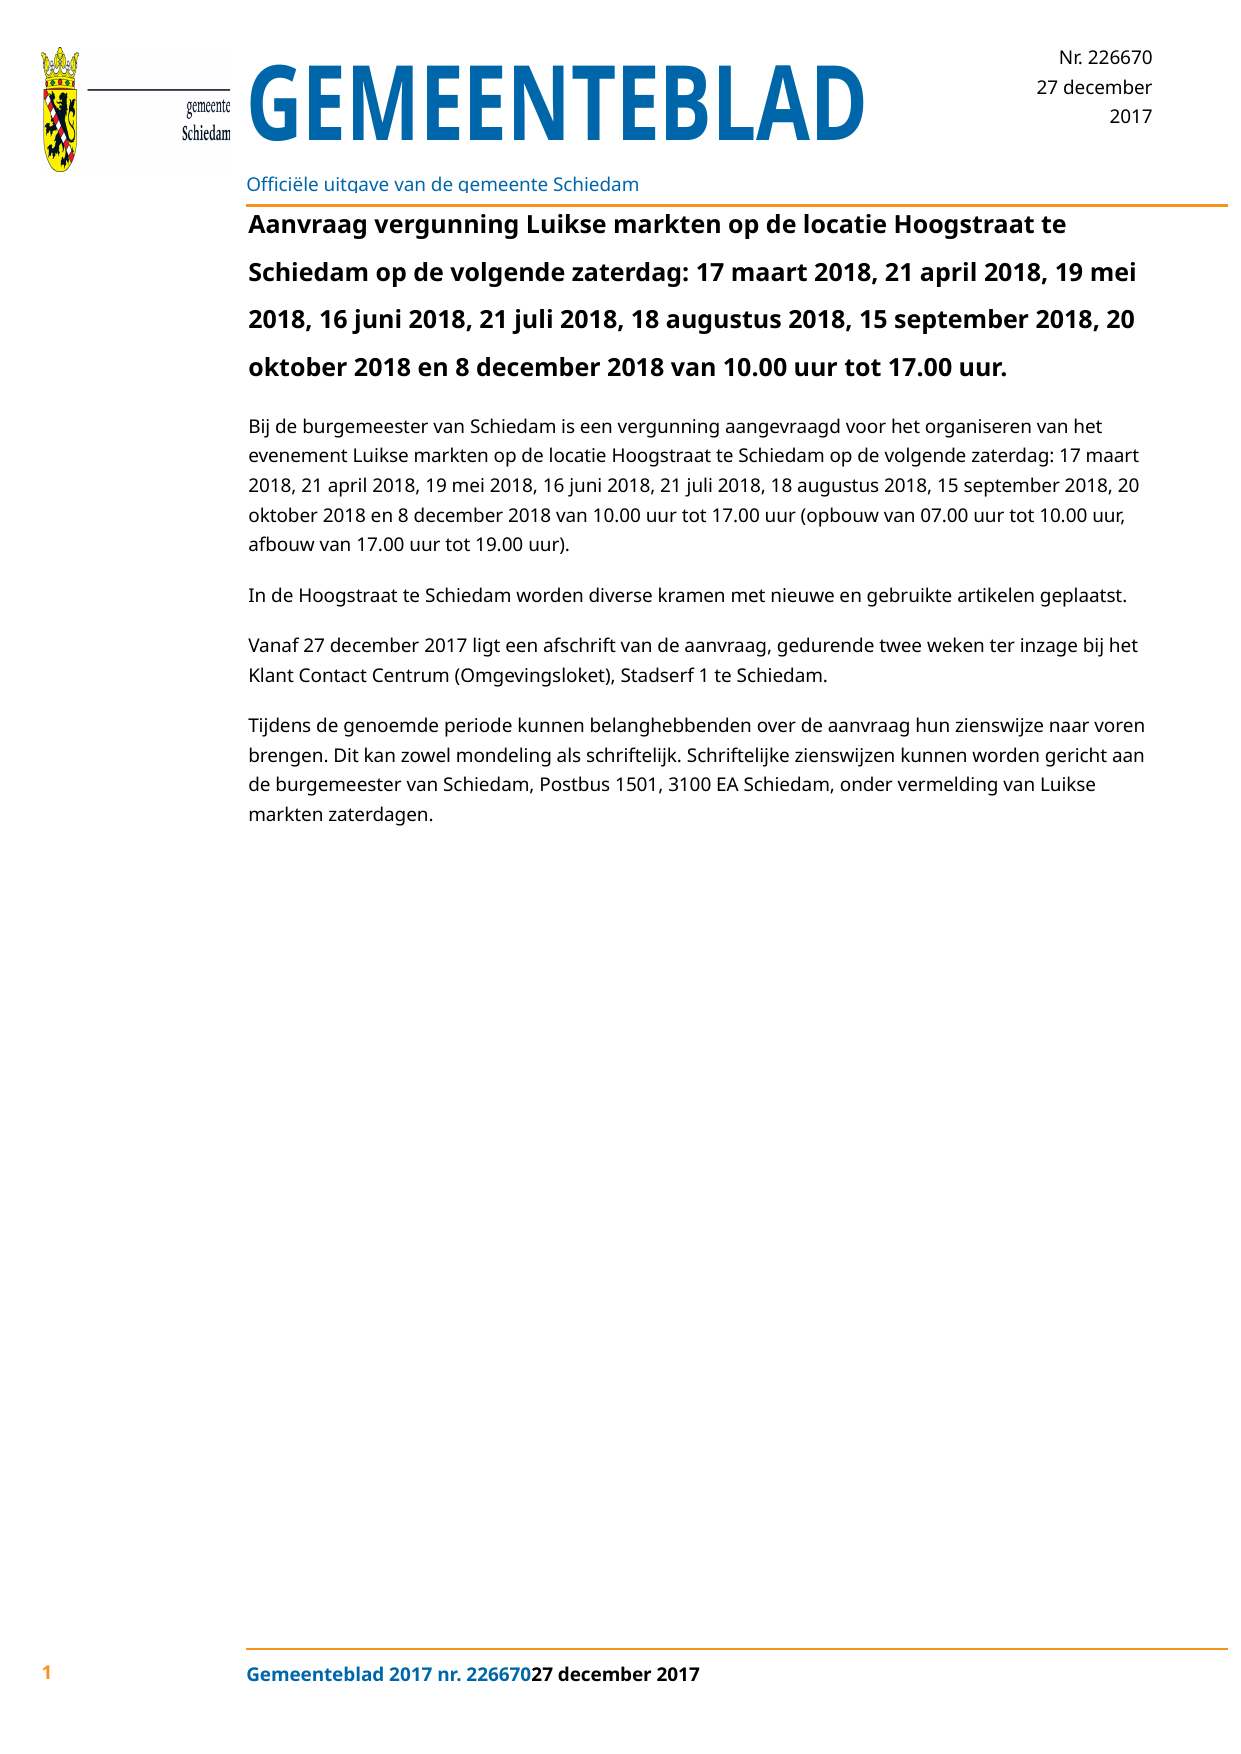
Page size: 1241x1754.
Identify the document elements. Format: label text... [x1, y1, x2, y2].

text Bij de burgemeester van Schiedam is een vergunning aangevraagd voor het organiseren van het evenement Luikse markten op de locatie Hoogstraat te Schiedam op de volgende zaterdag: 17 maart 2018, 21 april 2018, 19 mei 2018, 16 juni 2018, 21 juli 2018, 18 augustus 2018, 15 september 2018, 20 oktober 2018 en 8 december 2018 van 10.00 uur tot 17.00 uur (opbouw van 07.00 uur tot 10.00 uur, afbouw van 17.00 uur tot 19.00 uur). [248, 413, 1152, 557]
text Tijdens de genoemde periode kunnen belanghebbenden over de aanvraag hun zienswijze naar voren brengen. Dit kan zowel mondeling als schriftelijk. Schriftelijke zienswijzen kunnen worden gericht aan de burgemeester van Schiedam, Postbus 1501, 3100 EA Schiedam, onder vermelding van Luikse markten zaterdagen. [248, 712, 1152, 827]
picture [41, 47, 231, 172]
text Aanvraag vergunning Luikse markten op de locatie Hoogstraat te Schiedam op de volgende zaterdag: 17 maart 2018, 21 april 2018, 19 mei 2018, 16 juni 2018, 21 juli 2018, 18 augustus 2018, 15 september 2018, 20 oktober 2018 en 8 december 2018 van 10.00 uur tot 17.00 uur. [248, 207, 1152, 384]
text In de Hoogstraat te Schiedam worden diverse kramen met nieuwe en gebruikte artikelen geplaatst. [248, 582, 1152, 608]
text Vanaf 27 december 2017 ligt een afschrift van de aanvraag, gedurende twee weken ter inzage bij het Klant Contact Centrum (Omgevingsloket), Stadserf 1 te Schiedam. [248, 632, 1152, 688]
